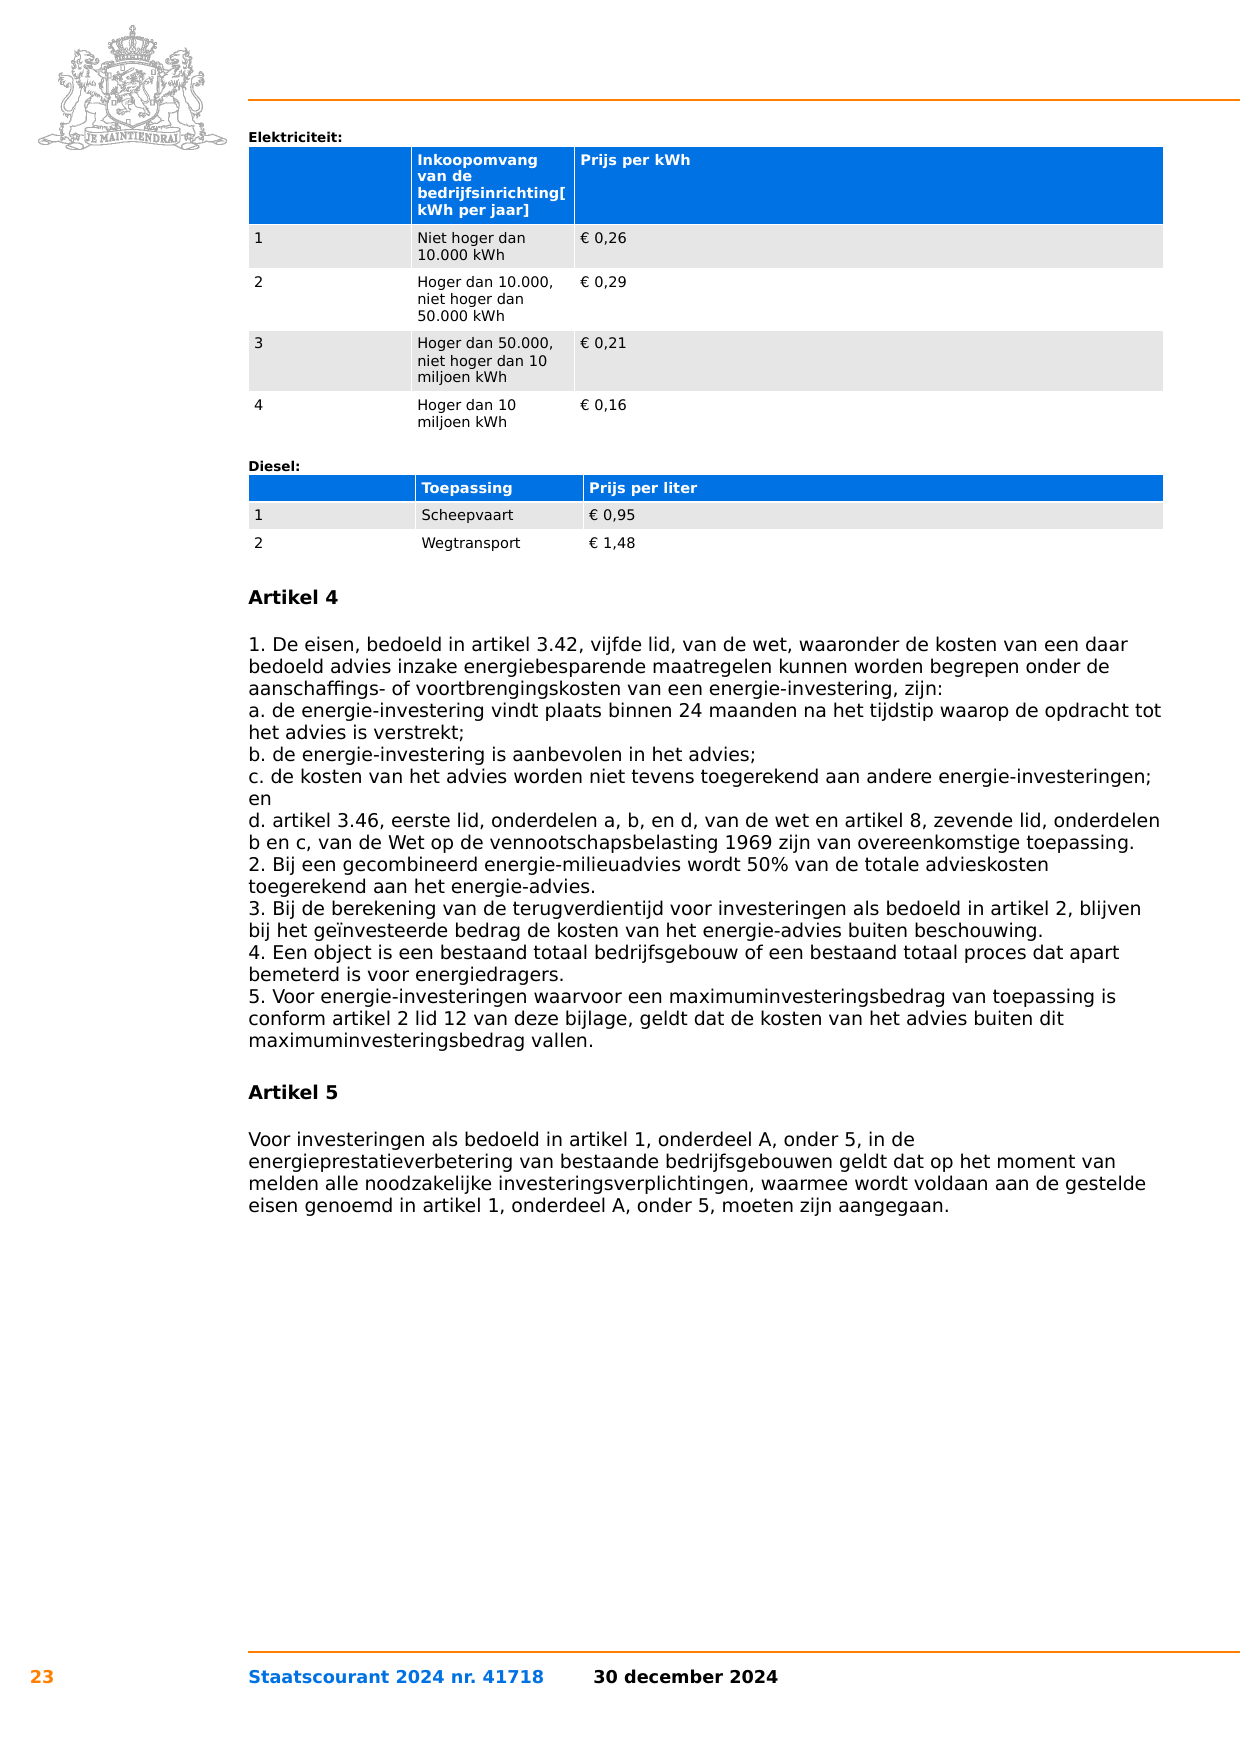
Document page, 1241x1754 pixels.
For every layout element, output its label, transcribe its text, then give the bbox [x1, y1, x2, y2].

text 3. Bij de berekening van de terugverdientijd voor investeringen als bedoeld in artikel 2, blijven bij het geïnvesteerde bedrag de kosten van het energie-advies buiten beschouwing. [248, 898, 1163, 942]
picture [38, 25, 227, 150]
table_cell Hoger dan 50.000, niet hoger dan 10 miljoen kWh [412, 331, 574, 391]
table_cell € 0,95 [584, 503, 1163, 529]
table_cell [249, 147, 411, 224]
table_cell Prijs per kWh [575, 147, 1163, 224]
text 1. De eisen, bedoeld in artikel 3.42, vijfde lid, van de wet, waaronder de kosten van een daar bedoeld advies inzake energiebesparende maatregelen kunnen worden begrepen onder de aanschaffings- of voortbrengingskosten van een energie-investering, zijn: [248, 634, 1163, 700]
text 5. Voor energie-investeringen waarvoor een maximuminvesteringsbedrag van toepassing is conform artikel 2 lid 12 van deze bijlage, geldt dat de kosten van het advies buiten dit maximuminvesteringsbedrag vallen. [248, 986, 1163, 1052]
table_header Elektriciteit: [248, 130, 1163, 146]
table_cell € 0,16 [575, 392, 1163, 435]
table_cell 3 [249, 331, 411, 391]
table_cell 1 [249, 503, 415, 529]
table_cell € 0,29 [575, 269, 1163, 330]
table_cell € 0,26 [575, 225, 1163, 268]
table_cell Wegtransport [416, 530, 583, 556]
table_cell [249, 475, 415, 501]
table_cell 2 [249, 269, 411, 330]
table_cell € 0,21 [575, 331, 1163, 391]
text 2. Bij een gecombineerd energie-milieuadvies wordt 50% van de totale advieskosten toegerekend aan het energie-advies. [248, 854, 1163, 898]
text b. de energie-investering is aanbevolen in het advies; [248, 744, 1163, 766]
table_cell Scheepvaart [416, 503, 583, 529]
table_cell 1 [249, 225, 411, 268]
subtitle Artikel 4 [248, 587, 1163, 609]
table_cell 4 [249, 392, 411, 435]
text a. de energie-investering vindt plaats binnen 24 maanden na het tijdstip waarop de opdracht tot het advies is verstrekt; [248, 700, 1163, 744]
text d. artikel 3.46, eerste lid, onderdelen a, b, en d, van de wet en artikel 8, zevende lid, onderdelen b en c, van de Wet op de vennootschapsbelasting 1969 zijn van overeenkomstige toepassing. [248, 810, 1163, 854]
text 4. Een object is een bestaand totaal bedrijfsgebouw of een bestaand totaal proces dat apart bemeterd is voor energiedragers. [248, 942, 1163, 986]
subtitle Artikel 5 [248, 1082, 1163, 1104]
text Voor investeringen als bedoeld in artikel 1, onderdeel A, onder 5, in de energieprestatieverbetering van bestaande bedrijfsgebouwen geldt dat op het moment van melden alle noodzakelijke investeringsverplichtingen, waarmee wordt voldaan aan de gestelde eisen genoemd in artikel 1, onderdeel A, onder 5, moeten zijn aangegaan. [248, 1129, 1163, 1217]
table_cell Hoger dan 10 miljoen kWh [412, 392, 574, 435]
text c. de kosten van het advies worden niet tevens toegerekend aan andere energie-investeringen; en [248, 766, 1163, 810]
table_cell Inkoopomvang van de bedrijfsinrichting[kWh per jaar] [412, 147, 574, 224]
table_cell Hoger dan 10.000, niet hoger dan 50.000 kWh [412, 269, 574, 330]
table_cell Prijs per liter [584, 475, 1163, 501]
table_cell € 1,48 [584, 530, 1163, 556]
table_cell 2 [249, 530, 415, 556]
table_cell Niet hoger dan 10.000 kWh [412, 225, 574, 268]
table_cell Toepassing [416, 475, 583, 501]
table_header Diesel: [248, 458, 1163, 474]
